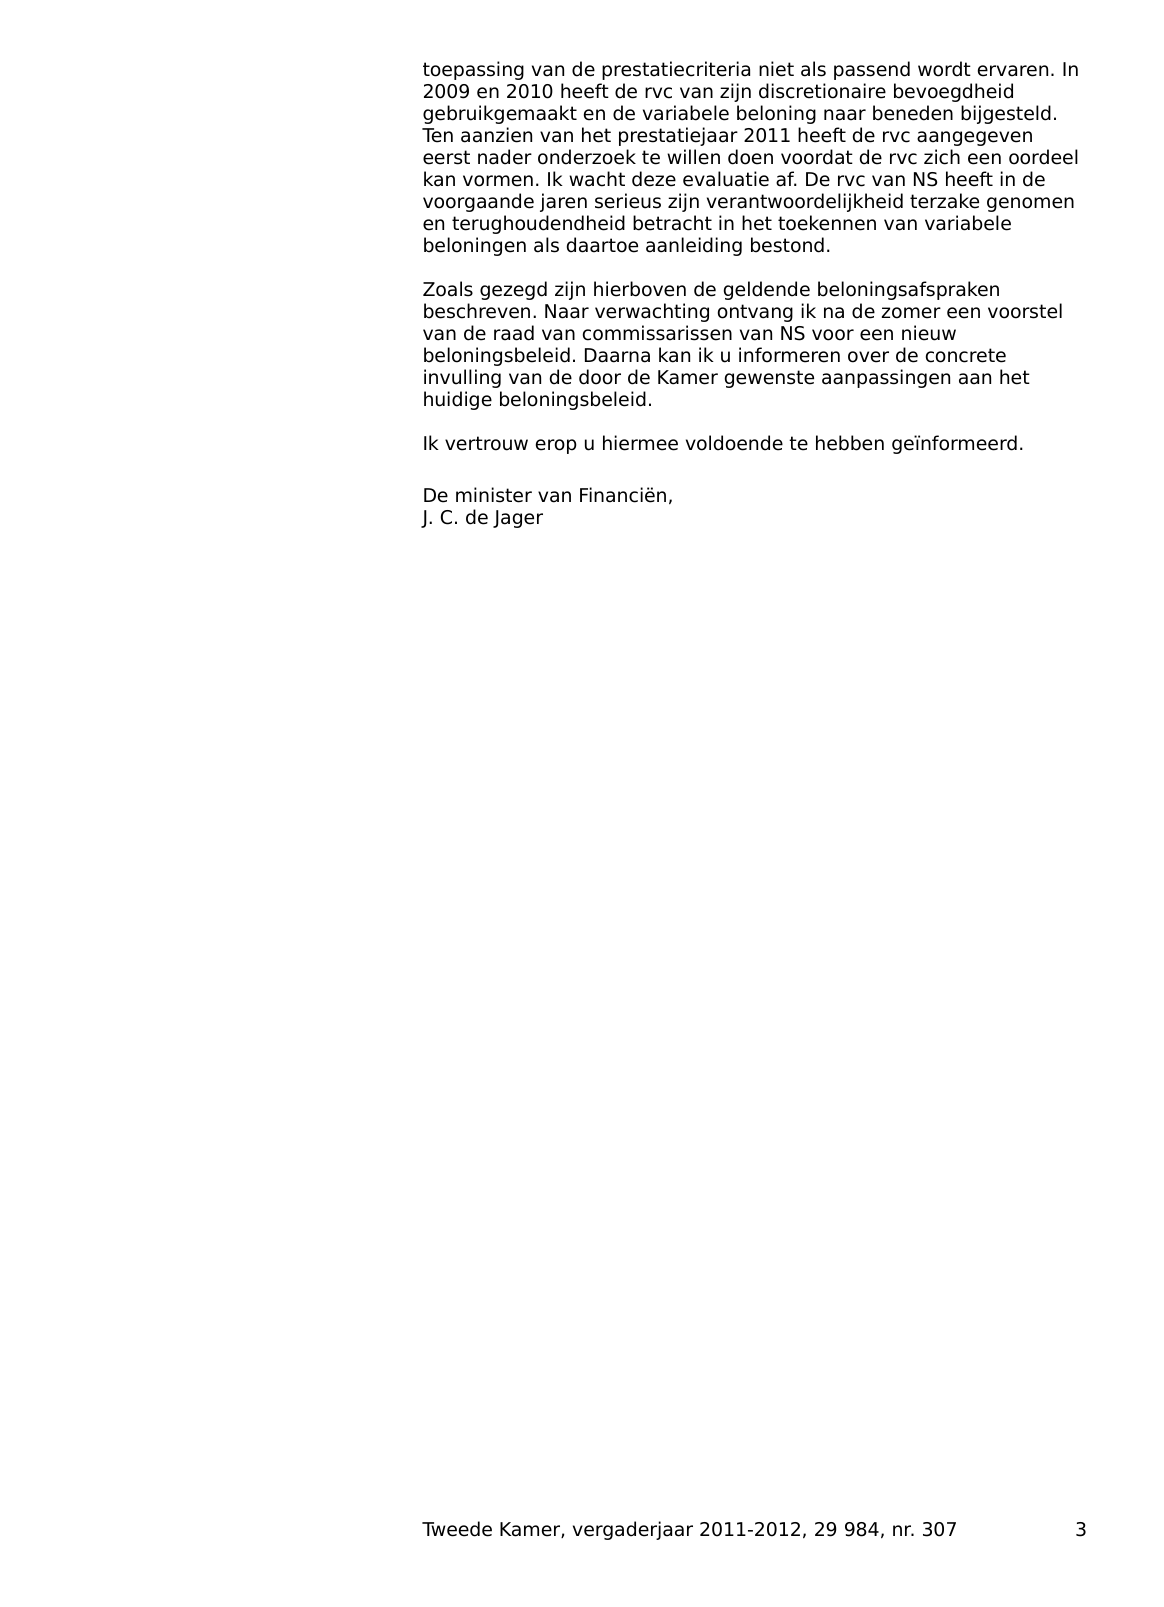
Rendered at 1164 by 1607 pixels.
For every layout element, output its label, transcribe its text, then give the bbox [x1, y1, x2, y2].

text Ik vertrouw erop u hiermee voldoende te hebben geïnformeerd. [422, 433, 1087, 455]
text toepassing van de prestatiecriteria niet als passend wordt ervaren. In 2009 en 2010 heeft de rvc van zijn discretionaire bevoegdheid gebruikgemaakt en de variabele beloning naar beneden bijgesteld. Ten aanzien van het prestatiejaar 2011 heeft de rvc aangegeven eerst nader onderzoek te willen doen voordat de rvc zich een oordeel kan vormen. Ik wacht deze evaluatie af. De rvc van NS heeft in de voorgaande jaren serieus zijn verantwoordelijkheid terzake genomen en terughoudendheid betracht in het toekennen van variabele beloningen als daartoe aanleiding bestond. [422, 59, 1087, 257]
text Zoals gezegd zijn hierboven de geldende beloningsafspraken beschreven. Naar verwachting ontvang ik na de zomer een voorstel van de raad van commissarissen van NS voor een nieuw beloningsbeleid. Daarna kan ik u informeren over de concrete invulling van de door de Kamer gewenste aanpassingen aan het huidige beloningsbeleid. [422, 279, 1087, 411]
text De minister van Financiën, J. C. de Jager [422, 485, 1087, 529]
